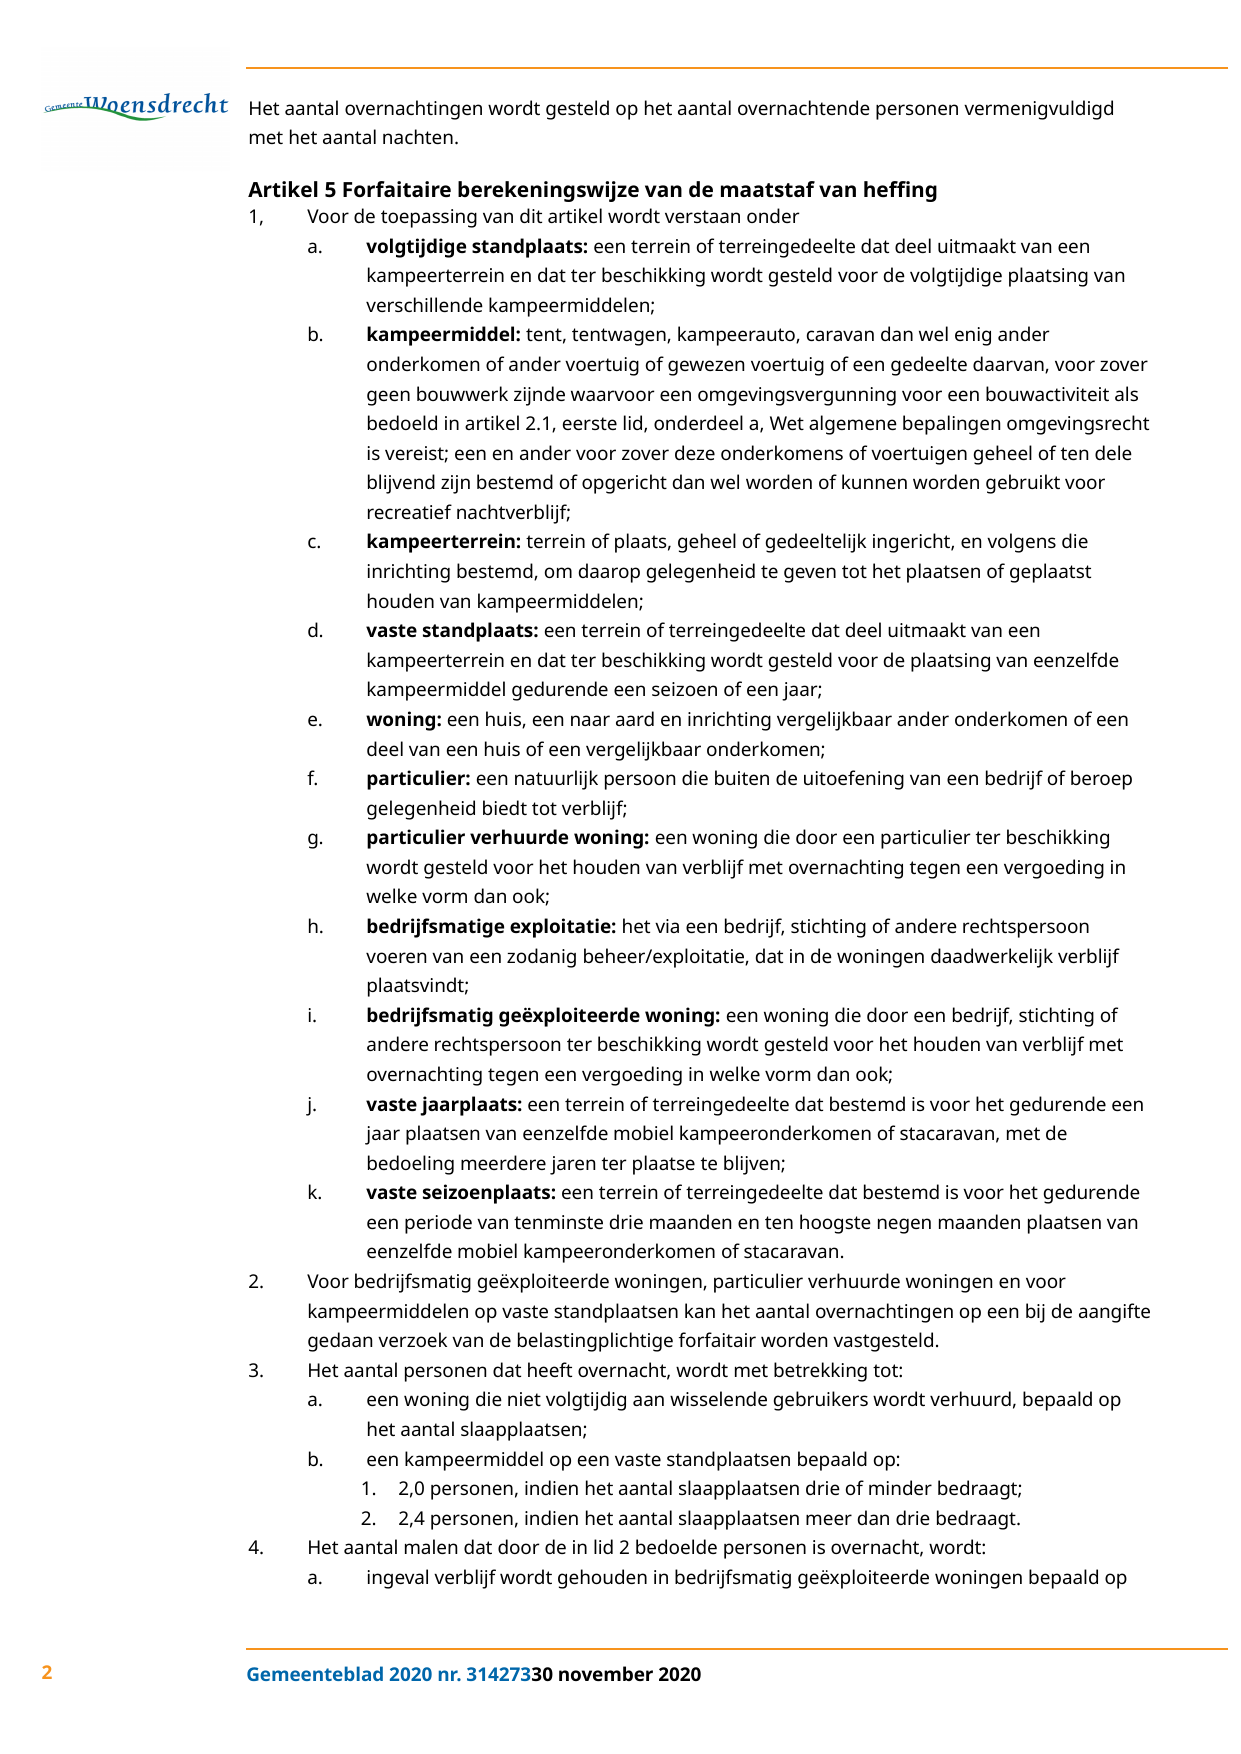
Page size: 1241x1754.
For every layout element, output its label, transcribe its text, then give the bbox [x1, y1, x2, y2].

list particulier verhuurde woning: een woning die door een particulier ter beschikking wordt gesteld voor het houden van verblijf met overnachting tegen een vergoeding in welke vorm dan ook; [307, 824, 1152, 909]
list 2,0 personen, indien het aantal slaapplaatsen drie of minder bedraagt; [361, 1475, 1152, 1501]
list volgtijdige standplaats: een terrein of terreingedeelte dat deel uitmaakt van een kampeerterrein en dat ter beschikking wordt gesteld voor de volgtijdige plaatsing van verschillende kampeermiddelen; [307, 233, 1152, 318]
list 2,4 personen, indien het aantal slaapplaatsen meer dan drie bedraagt. [361, 1505, 1152, 1531]
text Artikel 5 Forfaitaire berekeningswijze van de maatstaf van heffing [248, 175, 1152, 203]
list ingeval verblijf wordt gehouden in bedrijfsmatig geëxploiteerde woningen bepaald op [307, 1564, 1152, 1590]
picture [41, 47, 231, 172]
list Het aantal personen dat heeft overnacht, wordt met betrekking tot: [248, 1357, 1152, 1383]
list Voor bedrijfsmatig geëxploiteerde woningen, particulier verhuurde woningen en voor kampeermiddelen op vaste standplaatsen kan het aantal overnachtingen op een bij de aangifte gedaan verzoek van de belastingplichtige forfaitair worden vastgesteld. [248, 1268, 1152, 1353]
list Voor de toepassing van dit artikel wordt verstaan onder [248, 203, 1152, 229]
list kampeermiddel: tent, tentwagen, kampeerauto, caravan dan wel enig ander onderkomen of ander voertuig of gewezen voertuig of een gedeelte daarvan, voor zover geen bouwwerk zijnde waarvoor een omgevingsvergunning voor een bouwactiviteit als bedoeld in artikel 2.1, eerste lid, onderdeel a, Wet algemene bepalingen omgevingsrecht is vereist; een en ander voor zover deze onderkomens of voertuigen geheel of ten dele blijvend zijn bestemd of opgericht dan wel worden of kunnen worden gebruikt voor recreatief nachtverblijf; [307, 322, 1152, 525]
list een kampeermiddel op een vaste standplaatsen bepaald op: [307, 1446, 1152, 1471]
list vaste standplaats: een terrein of terreingedeelte dat deel uitmaakt van een kampeerterrein en dat ter beschikking wordt gesteld voor de plaatsing van eenzelfde kampeermiddel gedurende een seizoen of een jaar; [307, 617, 1152, 702]
list particulier: een natuurlijk persoon die buiten de uitoefening van een bedrijf of beroep gelegenheid biedt tot verblijf; [307, 765, 1152, 821]
text Het aantal overnachtingen wordt gesteld op het aantal overnachtende personen vermenigvuldigd met het aantal nachten. [248, 95, 1152, 150]
list bedrijfsmatig geëxploiteerde woning: een woning die door een bedrijf, stichting of andere rechtspersoon ter beschikking wordt gesteld voor het houden van verblijf met overnachting tegen een vergoeding in welke vorm dan ook; [307, 1002, 1152, 1087]
list vaste seizoenplaats: een terrein of terreingedeelte dat bestemd is voor het gedurende een periode van tenminste drie maanden en ten hoogste negen maanden plaatsen van eenzelfde mobiel kampeeronderkomen of stacaravan. [307, 1179, 1152, 1264]
list vaste jaarplaats: een terrein of terreingedeelte dat bestemd is voor het gedurende een jaar plaatsen van eenzelfde mobiel kampeeronderkomen of stacaravan, met de bedoeling meerdere jaren ter plaatse te blijven; [307, 1091, 1152, 1176]
list bedrijfsmatige exploitatie: het via een bedrijf, stichting of andere rechtspersoon voeren van een zodanig beheer/exploitatie, dat in de woningen daadwerkelijk verblijf plaatsvindt; [307, 913, 1152, 998]
list Het aantal malen dat door de in lid 2 bedoelde personen is overnacht, wordt: [248, 1534, 1152, 1560]
list woning: een huis, een naar aard en inrichting vergelijkbaar ander onderkomen of een deel van een huis of een vergelijkbaar onderkomen; [307, 706, 1152, 761]
list kampeerterrein: terrein of plaats, geheel of gedeeltelijk ingericht, en volgens die inrichting bestemd, om daarop gelegenheid te geven tot het plaatsen of geplaatst houden van kampeermiddelen; [307, 529, 1152, 613]
list een woning die niet volgtijdig aan wisselende gebruikers wordt verhuurd, bepaald op het aantal slaapplaatsen; [307, 1387, 1152, 1442]
